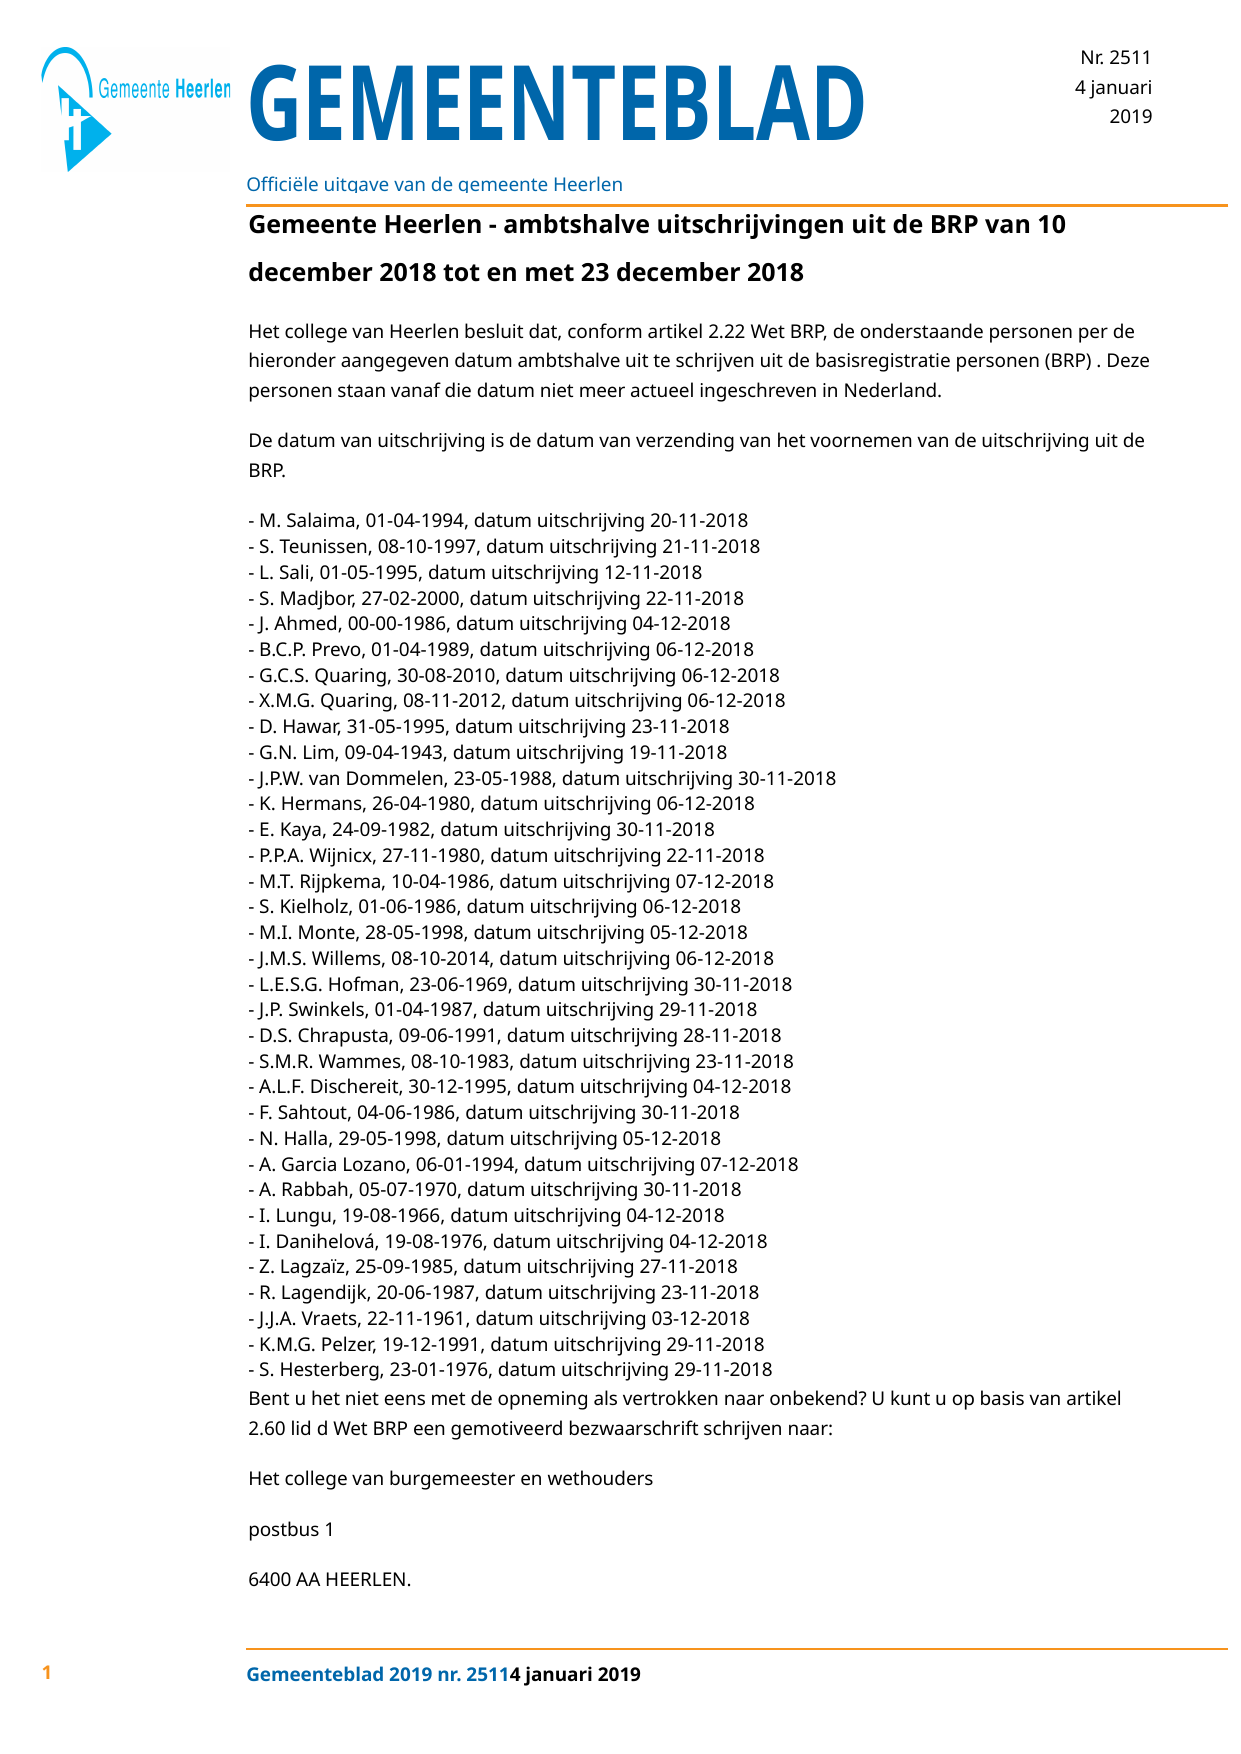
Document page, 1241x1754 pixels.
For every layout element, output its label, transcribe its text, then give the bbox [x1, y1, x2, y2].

table_cell - G.C.S. Quaring, 30-08-2010, datum uitschrijving 06-12-2018 [248, 662, 1152, 688]
table_cell - K. Hermans, 26-04-1980, datum uitschrijving 06-12-2018 [248, 791, 1152, 816]
table_cell - R. Lagendijk, 20-06-1987, datum uitschrijving 23-11-2018 [248, 1280, 1152, 1305]
table_cell - S.M.R. Wammes, 08-10-1983, datum uitschrijving 23-11-2018 [248, 1048, 1152, 1074]
table_cell - M.T. Rijpkema, 10-04-1986, datum uitschrijving 07-12-2018 [248, 868, 1152, 893]
table_cell - I. Lungu, 19-08-1966, datum uitschrijving 04-12-2018 [248, 1202, 1152, 1228]
text Gemeente Heerlen - ambtshalve uitschrijvingen uit de BRP van 10 december 2018 tot en met 23 december 2018 [248, 207, 1152, 288]
table_cell - A. Garcia Lozano, 06-01-1994, datum uitschrijving 07-12-2018 [248, 1151, 1152, 1177]
table_cell - X.M.G. Quaring, 08-11-2012, datum uitschrijving 06-12-2018 [248, 688, 1152, 713]
table_cell - A. Rabbah, 05-07-1970, datum uitschrijving 30-11-2018 [248, 1177, 1152, 1202]
text postbus 1 [248, 1516, 1152, 1542]
table_cell - J.J.A. Vraets, 22-11-1961, datum uitschrijving 03-12-2018 [248, 1305, 1152, 1331]
table_cell - F. Sahtout, 04-06-1986, datum uitschrijving 30-11-2018 [248, 1099, 1152, 1125]
table_cell - S. Kielholz, 01-06-1986, datum uitschrijving 06-12-2018 [248, 894, 1152, 919]
text De datum van uitschrijving is de datum van verzending van het voornemen van de uitschrijving uit de BRP. [248, 427, 1152, 483]
table_header - M. Salaima, 01-04-1994, datum uitschrijving 20-11-2018 [248, 508, 1152, 533]
table_cell - S. Hesterberg, 23-01-1976, datum uitschrijving 29-11-2018 [248, 1357, 1152, 1382]
table_cell - I. Danihelová, 19-08-1976, datum uitschrijving 04-12-2018 [248, 1228, 1152, 1254]
table_cell - E. Kaya, 24-09-1982, datum uitschrijving 30-11-2018 [248, 816, 1152, 842]
table_cell - J.P. Swinkels, 01-04-1987, datum uitschrijving 29-11-2018 [248, 996, 1152, 1022]
table_cell - A.L.F. Dischereit, 30-12-1995, datum uitschrijving 04-12-2018 [248, 1074, 1152, 1099]
table_cell - J. Ahmed, 00-00-1986, datum uitschrijving 04-12-2018 [248, 611, 1152, 636]
table_cell - Z. Lagzaïz, 25-09-1985, datum uitschrijving 27-11-2018 [248, 1254, 1152, 1279]
table_cell - P.P.A. Wijnicx, 27-11-1980, datum uitschrijving 22-11-2018 [248, 842, 1152, 868]
text 6400 AA HEERLEN. [248, 1566, 1152, 1592]
picture [41, 47, 231, 172]
table_cell - B.C.P. Prevo, 01-04-1989, datum uitschrijving 06-12-2018 [248, 636, 1152, 662]
text Het college van burgemeester en wethouders [248, 1466, 1152, 1491]
picture [41, 47, 58, 70]
table_cell - D. Hawar, 31-05-1995, datum uitschrijving 23-11-2018 [248, 714, 1152, 739]
table_cell - D.S. Chrapusta, 09-06-1991, datum uitschrijving 28-11-2018 [248, 1022, 1152, 1048]
table_cell - N. Halla, 29-05-1998, datum uitschrijving 05-12-2018 [248, 1125, 1152, 1151]
table_cell - L. Sali, 01-05-1995, datum uitschrijving 12-11-2018 [248, 559, 1152, 585]
table_cell - G.N. Lim, 09-04-1943, datum uitschrijving 19-11-2018 [248, 739, 1152, 765]
table_cell - M.I. Monte, 28-05-1998, datum uitschrijving 05-12-2018 [248, 919, 1152, 945]
text Het college van Heerlen besluit dat, conform artikel 2.22 Wet BRP, de onderstaande personen per de hieronder aangegeven datum ambtshalve uit te schrijven uit de basisregistratie personen (BRP) . Deze personen staan vanaf die datum niet meer actueel ingeschreven in Nederland. [248, 318, 1152, 403]
table_cell - S. Teunissen, 08-10-1997, datum uitschrijving 21-11-2018 [248, 533, 1152, 559]
table_cell - J.M.S. Willems, 08-10-2014, datum uitschrijving 06-12-2018 [248, 945, 1152, 971]
text Bent u het niet eens met de opneming als vertrokken naar onbekend? U kunt u op basis van artikel 2.60 lid d Wet BRP een gemotiveerd bezwaarschrift schrijven naar: [248, 1386, 1152, 1441]
table_cell - J.P.W. van Dommelen, 23-05-1988, datum uitschrijving 30-11-2018 [248, 765, 1152, 791]
table_cell - K.M.G. Pelzer, 19-12-1991, datum uitschrijving 29-11-2018 [248, 1331, 1152, 1357]
table_cell - S. Madjbor, 27-02-2000, datum uitschrijving 22-11-2018 [248, 585, 1152, 611]
table_cell - L.E.S.G. Hofman, 23-06-1969, datum uitschrijving 30-11-2018 [248, 971, 1152, 996]
